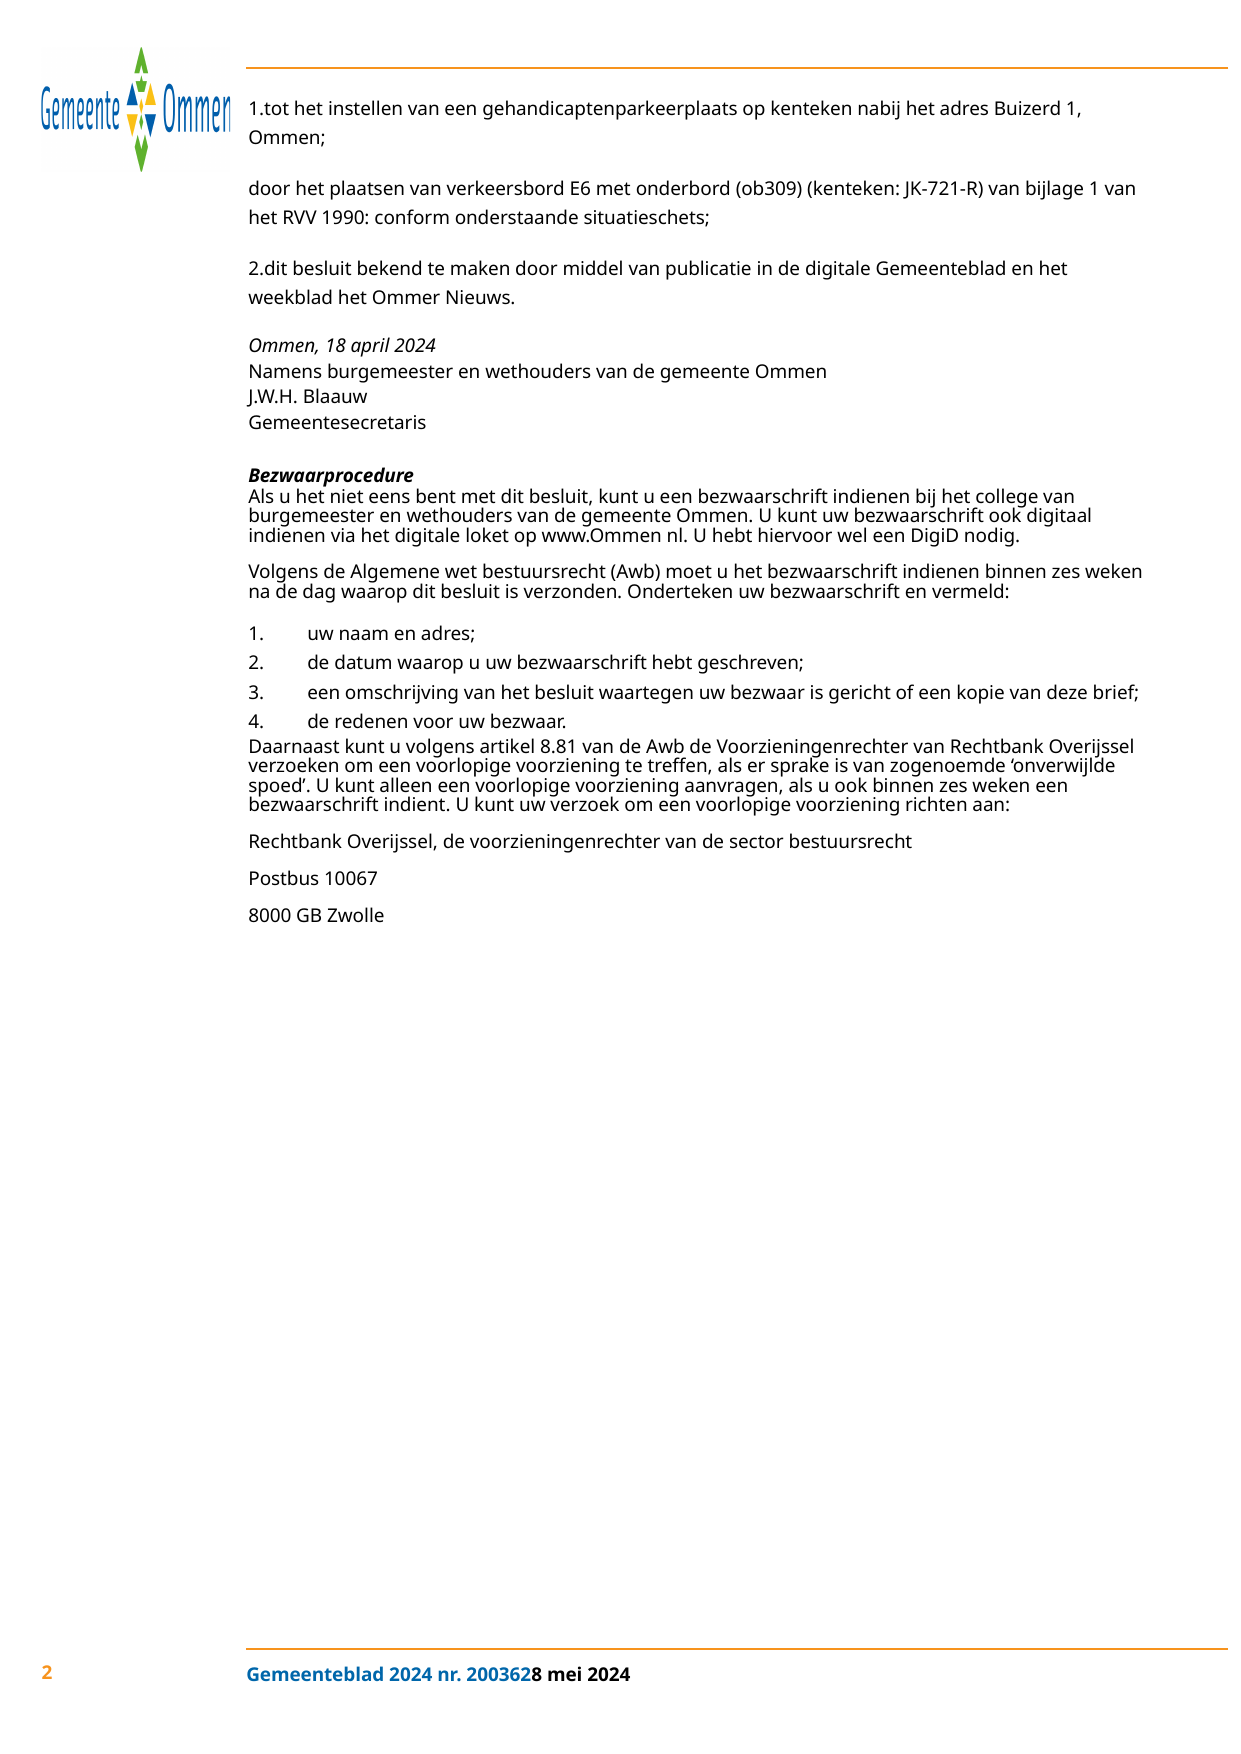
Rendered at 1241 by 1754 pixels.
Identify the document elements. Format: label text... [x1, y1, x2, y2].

text Rechtbank Overijssel, de voorzieningenrechter van de sector bestuursrecht [248, 833, 1152, 852]
list de redenen voor uw bezwaar. [248, 708, 1152, 734]
list uw naam en adres; [248, 620, 1152, 646]
text 1.tot het instellen van een gehandicaptenparkeerplaats op kenteken nabij het adres Buizerd 1, Ommen; [248, 95, 1152, 150]
list de datum waarop u uw bezwaarschrift hebt geschreven; [248, 649, 1152, 675]
text Namens burgemeester en wethouders van de gemeente Ommen [248, 358, 1152, 384]
text Volgens de Algemene wet bestuursrecht (Awb) moet u het bezwaarschrift indienen binnen zes weken na de dag waarop dit besluit is verzonden. Onderteken uw bezwaarschrift en vermeld: [248, 563, 1152, 602]
text J.W.H. Blaauw [248, 384, 1152, 409]
text door het plaatsen van verkeersbord E6 met onderbord (ob309) (kenteken: JK-721-R) van bijlage 1 van het RVV 1990: conform onderstaande situatieschets; [248, 175, 1152, 230]
text Bezwaarprocedure [248, 462, 1152, 488]
list een omschrijving van het besluit waartegen uw bezwaar is gericht of een kopie van deze brief; [248, 679, 1152, 705]
text Daarnaast kunt u volgens artikel 8.81 van de Awb de Voorzieningenrechter van Rechtbank Overijssel verzoeken om een voorlopige voorziening te treffen, als er sprake is van zogenoemde ‘onverwijlde spoed’. U kunt alleen een voorlopige voorziening aanvragen, als u ook binnen zes weken een bezwaarschrift indient. U kunt uw verzoek om een voorlopige voorziening richten aan: [248, 738, 1152, 815]
text 2.dit besluit bekend te maken door middel van publicatie in de digitale Gemeenteblad en het weekblad het Ommer Nieuws. [248, 255, 1152, 310]
text Als u het niet eens bent met dit besluit, kunt u een bezwaarschrift indienen bij het college van burgemeester en wethouders van de gemeente Ommen. U kunt uw bezwaarschrift ook digitaal indienen via het digitale loket op www.Ommen nl. U hebt hiervoor wel een DigiD nodig. [248, 488, 1152, 546]
text 8000 GB Zwolle [248, 907, 1152, 926]
text Postbus 10067 [248, 870, 1152, 889]
picture [41, 47, 231, 172]
text Gemeentesecretaris [248, 409, 1152, 435]
text Ommen, 18 april 2024 [248, 332, 1152, 358]
